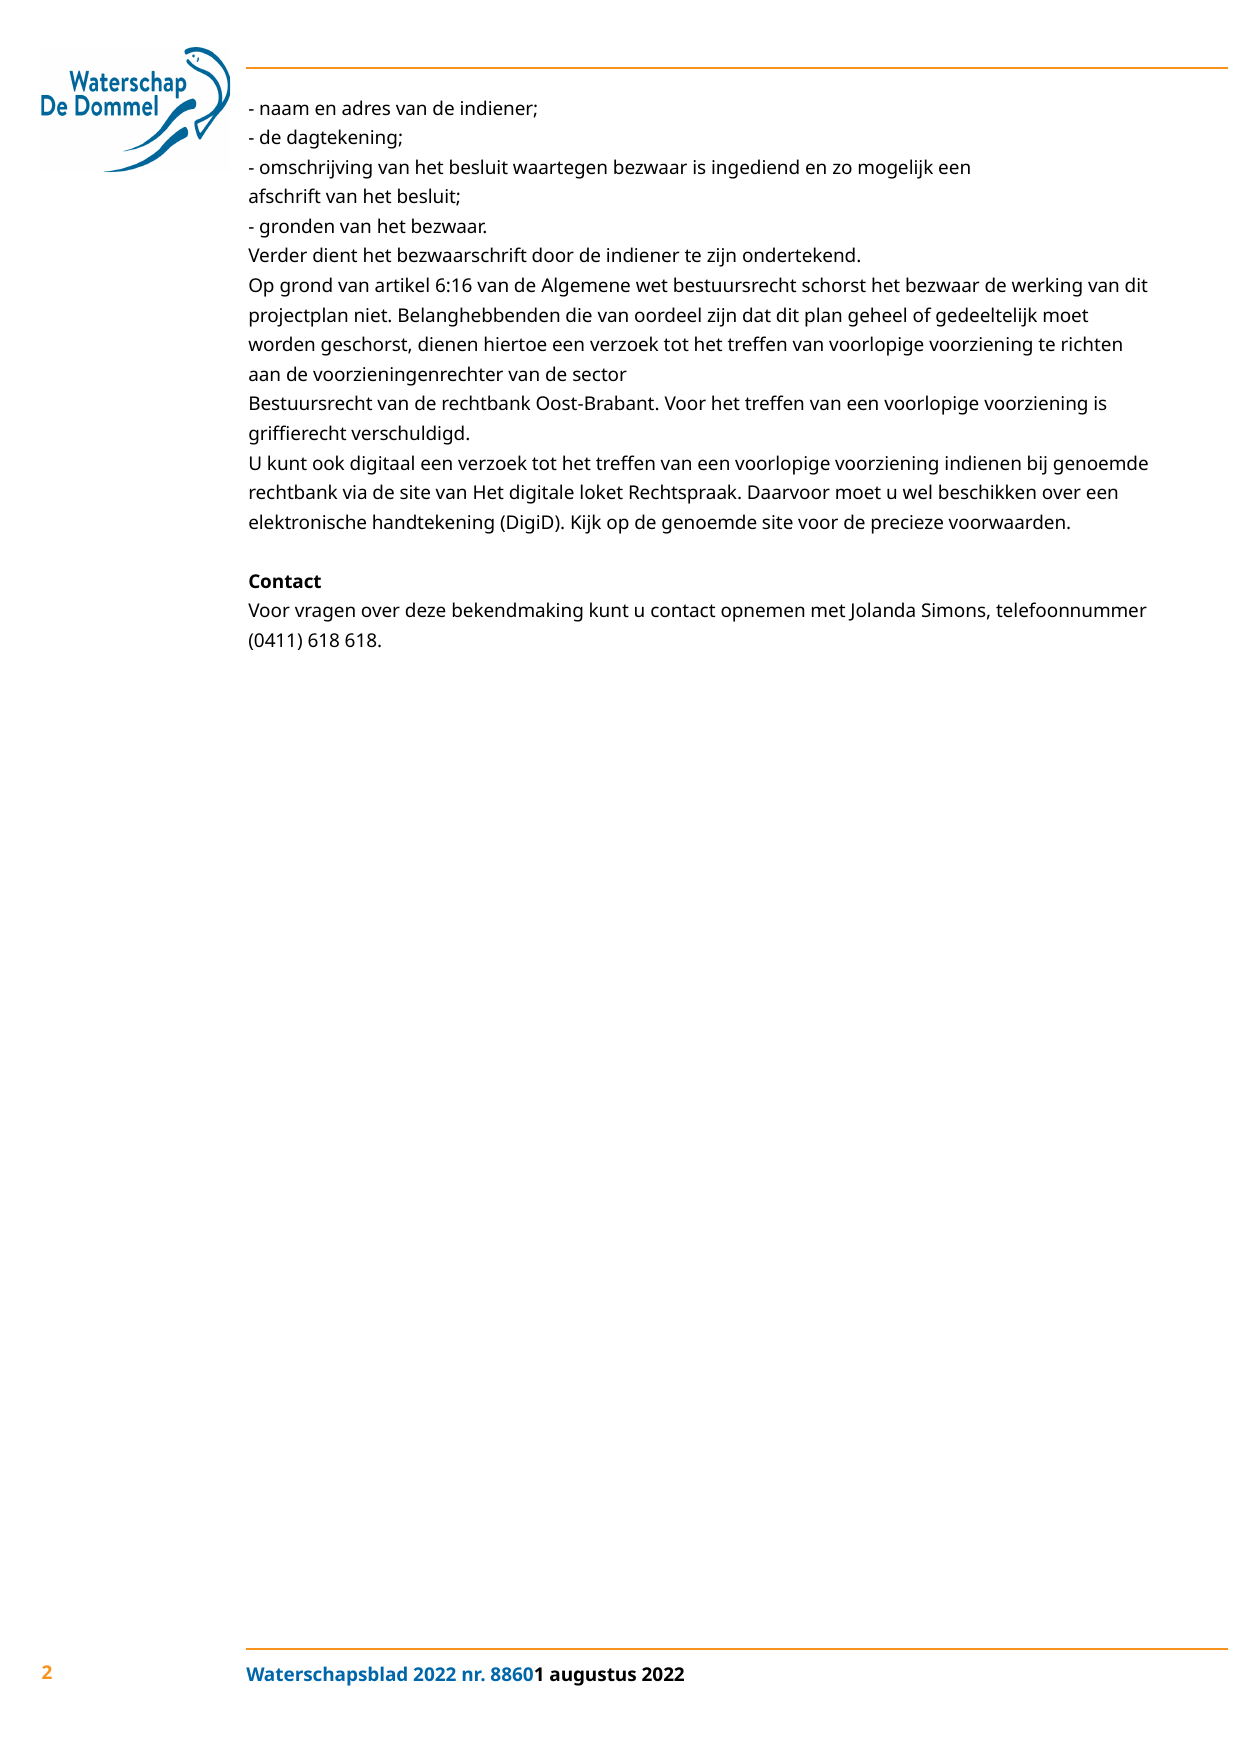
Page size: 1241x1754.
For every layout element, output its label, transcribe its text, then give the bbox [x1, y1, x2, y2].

text ‑ de dagtekening; [248, 124, 1152, 150]
text Contact [248, 568, 1152, 594]
text ‑ gronden van het bezwaar. [248, 213, 1152, 239]
text U kunt ook digitaal een verzoek tot het treffen van een voorlopige voorziening indienen bij genoemde rechtbank via de site van Het digitale loket Rechtspraak. Daarvoor moet u wel beschikken over een elektronische handtekening (DigiD). Kijk op de genoemde site voor de precieze voorwaarden. [248, 450, 1152, 535]
picture [41, 47, 231, 172]
text Bestuursrecht van de rechtbank Oost‑Brabant. Voor het treffen van een voorlopige voorziening is griffierecht verschuldigd. [248, 391, 1152, 446]
text ‑ omschrijving van het besluit waartegen bezwaar is ingediend en zo mogelijk een [248, 154, 1152, 180]
text Voor vragen over deze bekendmaking kunt u contact opnemen met Jolanda Simons, telefoonnummer (0411) 618 618. [248, 598, 1152, 653]
picture [204, 47, 231, 76]
text Verder dient het bezwaarschrift door de indiener te zijn ondertekend. [248, 243, 1152, 268]
picture [198, 118, 210, 131]
text afschrift van het besluit; [248, 183, 1152, 209]
picture [45, 99, 51, 111]
text ‑ naam en adres van de indiener; [248, 95, 1152, 121]
text Op grond van artikel 6:16 van de Algemene wet bestuursrecht schorst het bezwaar de werking van dit projectplan niet. Belanghebbenden die van oordeel zijn dat dit plan geheel of gedeeltelijk moet worden geschorst, dienen hiertoe een verzoek tot het treffen van voorlopige voorziening te richten aan de voorzieningenrechter van de sector [248, 272, 1152, 387]
